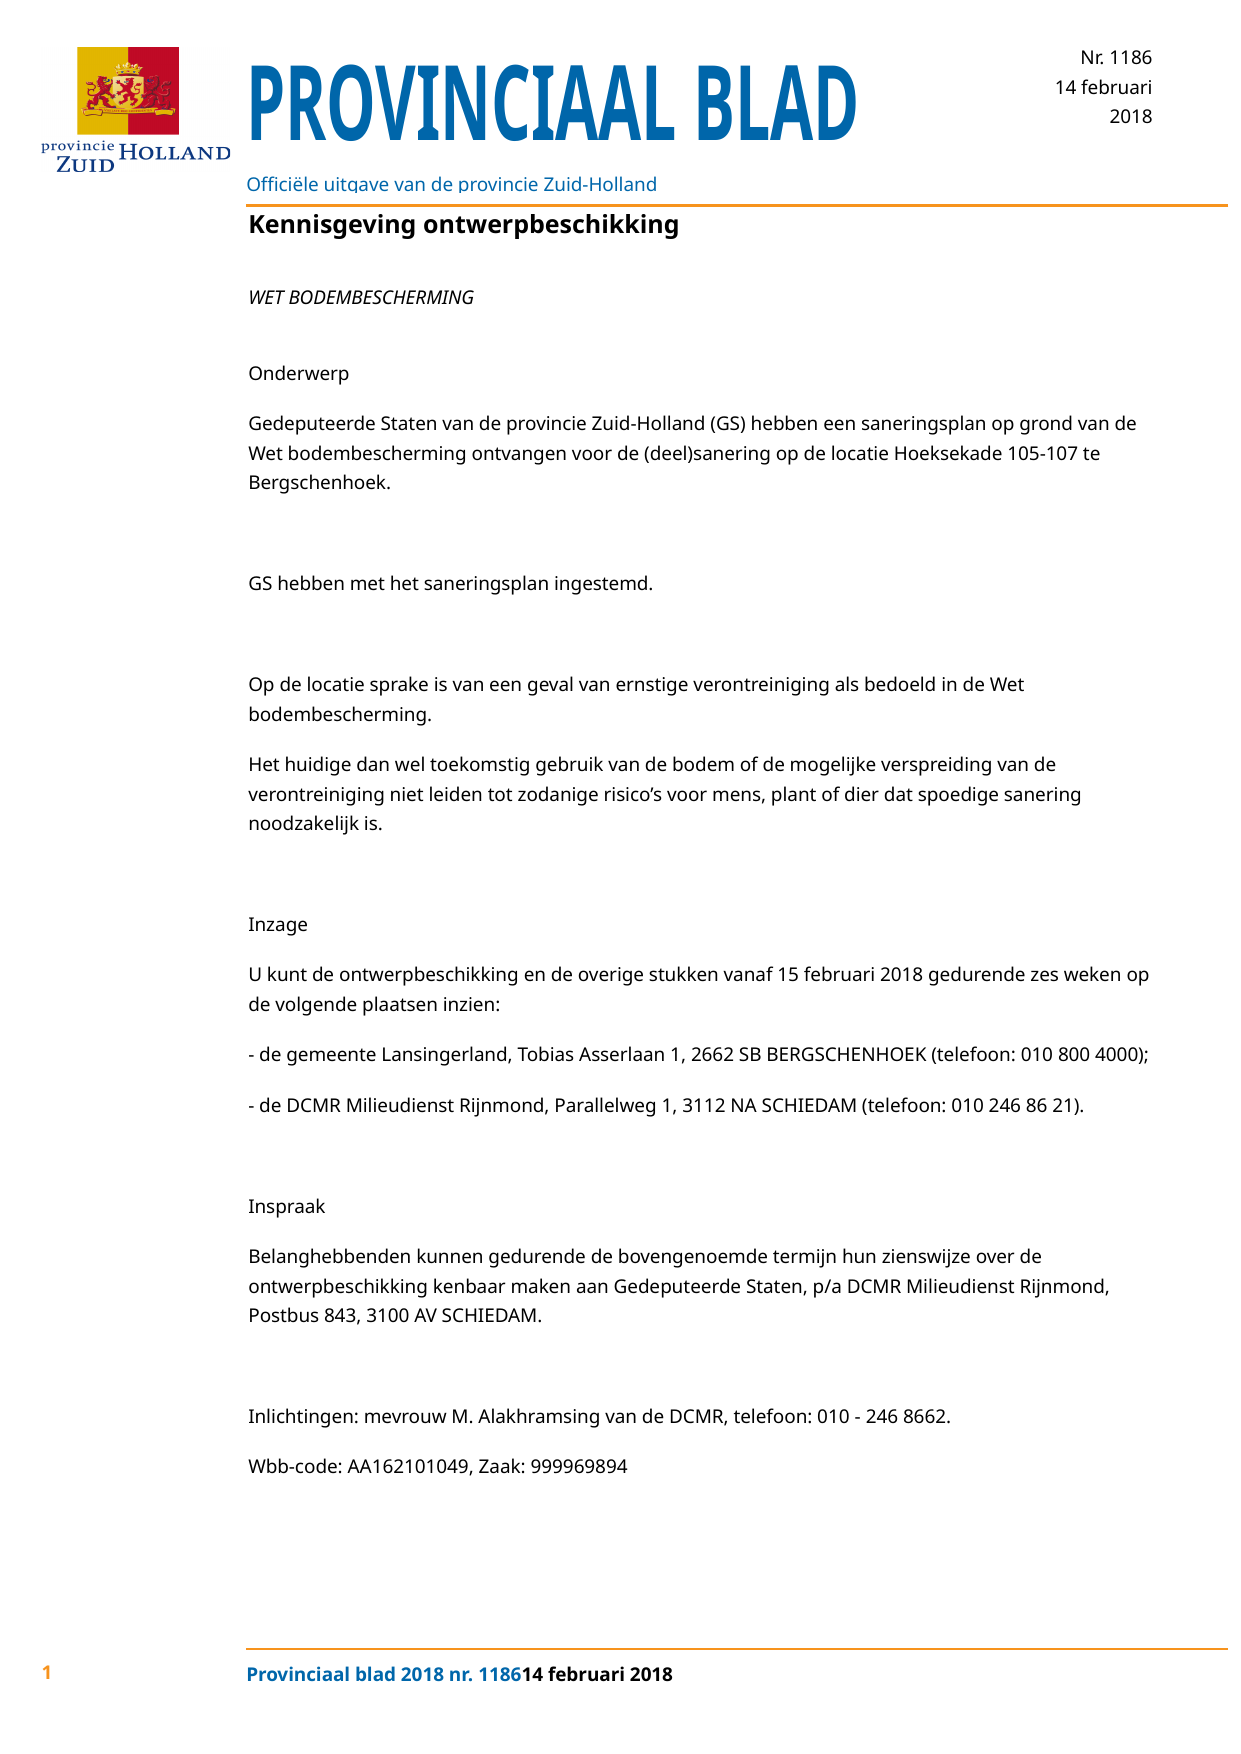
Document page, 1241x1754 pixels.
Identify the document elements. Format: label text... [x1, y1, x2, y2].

text WET BODEMBESCHERMING [248, 284, 1152, 309]
text Inzage [248, 911, 1152, 937]
text Onderwerp [248, 360, 1152, 386]
text - de DCMR Milieudienst Rijnmond, Parallelweg 1, 3112 NA SCHIEDAM (telefoon: 010 246 86 21). [248, 1092, 1152, 1118]
text Gedeputeerde Staten van de provincie Zuid-Holland (GS) hebben een saneringsplan op grond van de Wet bodembescherming ontvangen voor de (deel)sanering op de locatie Hoeksekade 105-107 te Bergschenhoek. [248, 410, 1152, 495]
picture [41, 47, 231, 172]
text Op de locatie sprake is van een geval van ernstige verontreiniging als bedoeld in de Wet bodembescherming. [248, 671, 1152, 727]
text U kunt de ontwerpbeschikking en de overige stukken vanaf 15 februari 2018 gedurende zes weken op de volgende plaatsen inzien: [248, 962, 1152, 1017]
text - de gemeente Lansingerland, Tobias Asserlaan 1, 2662 SB BERGSCHENHOEK (telefoon: 010 800 4000); [248, 1042, 1152, 1067]
text Wbb-code: AA162101049, Zaak: 999969894 [248, 1454, 1152, 1479]
text Belanghebbenden kunnen gedurende de bovengenoemde termijn hun zienswijze over de ontwerpbeschikking kenbaar maken aan Gedeputeerde Staten, p/a DCMR Milieudienst Rijnmond, Postbus 843, 3100 AV SCHIEDAM. [248, 1243, 1152, 1328]
text Inlichtingen: mevrouw M. Alakhramsing van de DCMR, telefoon: 010 - 246 8662. [248, 1403, 1152, 1429]
text GS hebben met het saneringsplan ingestemd. [248, 570, 1152, 596]
text Het huidige dan wel toekomstig gebruik van de bodem of de mogelijke verspreiding van de verontreiniging niet leiden tot zodanige risico’s voor mens, plant of dier dat spoedige sanering noodzakelijk is. [248, 751, 1152, 836]
text Inspraak [248, 1193, 1152, 1219]
text Kennisgeving ontwerpbeschikking [248, 207, 1152, 241]
